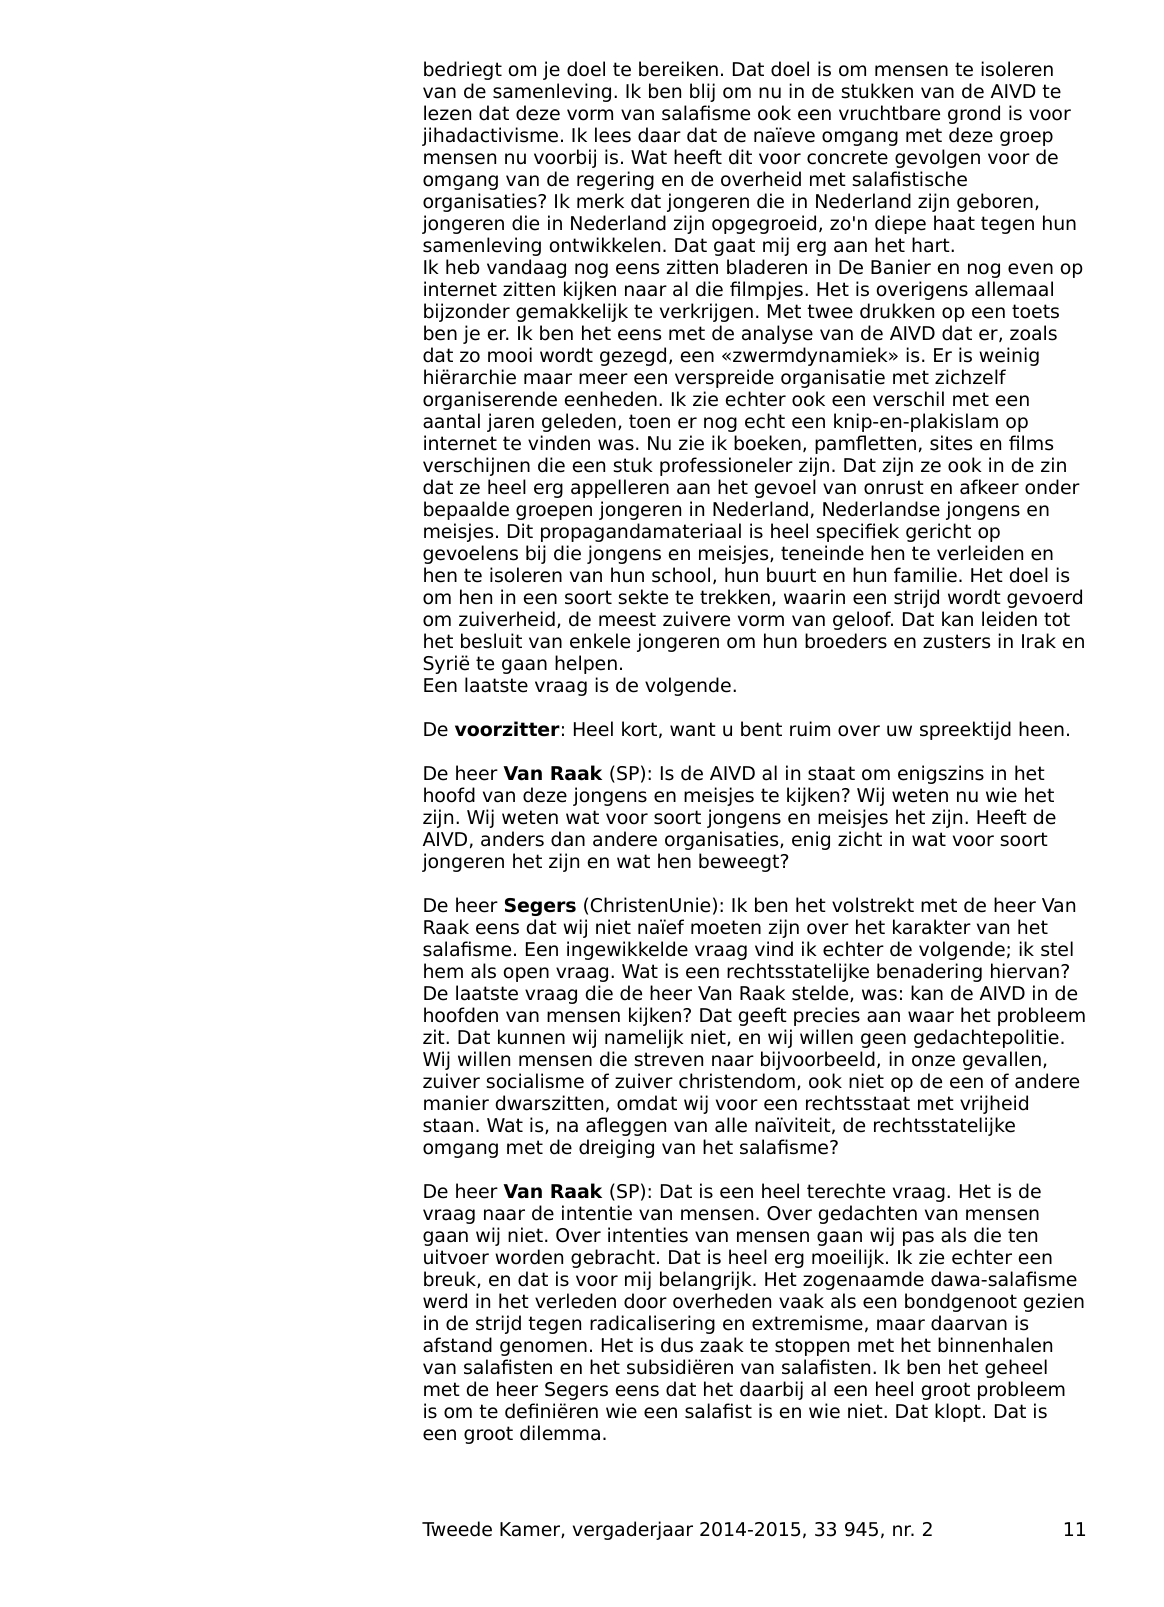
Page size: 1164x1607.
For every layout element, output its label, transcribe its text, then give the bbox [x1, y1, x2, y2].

text bedriegt om je doel te bereiken. Dat doel is om mensen te isoleren van de samenleving. Ik ben blij om nu in de stukken van de AIVD te lezen dat deze vorm van salafisme ook een vruchtbare grond is voor jihadactivisme. Ik lees daar dat de naïeve omgang met deze groep mensen nu voorbij is. Wat heeft dit voor concrete gevolgen voor de omgang van de regering en de overheid met salafistische organisaties? Ik merk dat jongeren die in Nederland zijn geboren, jongeren die in Nederland zijn opgegroeid, zo'n diepe haat tegen hun samenleving ontwikkelen. Dat gaat mij erg aan het hart. [422, 59, 1087, 257]
text De heer Van Raak (SP): Is de AIVD al in staat om enigszins in het hoofd van deze jongens en meisjes te kijken? Wij weten nu wie het zijn. Wij weten wat voor soort jongens en meisjes het zijn. Heeft de AIVD, anders dan andere organisaties, enig zicht in wat voor soort jongeren het zijn en wat hen beweegt? [422, 763, 1087, 873]
text Een laatste vraag is de volgende. [422, 674, 1087, 696]
text Ik heb vandaag nog eens zitten bladeren in De Banier en nog even op internet zitten kijken naar al die filmpjes. Het is overigens allemaal bijzonder gemakkelijk te verkrijgen. Met twee drukken op een toets ben je er. Ik ben het eens met de analyse van de AIVD dat er, zoals dat zo mooi wordt gezegd, een «zwermdynamiek» is. Er is weinig hiërarchie maar meer een verspreide organisatie met zichzelf organiserende eenheden. Ik zie echter ook een verschil met een aantal jaren geleden, toen er nog echt een knip-en-plakislam op internet te vinden was. Nu zie ik boeken, pamfletten, sites en films verschijnen die een stuk professioneler zijn. Dat zijn ze ook in de zin dat ze heel erg appelleren aan het gevoel van onrust en afkeer onder bepaalde groepen jongeren in Nederland, Nederlandse jongens en meisjes. Dit propagandamateriaal is heel specifiek gericht op gevoelens bij die jongens en meisjes, teneinde hen te verleiden en hen te isoleren van hun school, hun buurt en hun familie. Het doel is om hen in een soort sekte te trekken, waarin een strijd wordt gevoerd om zuiverheid, de meest zuivere vorm van geloof. Dat kan leiden tot het besluit van enkele jongeren om hun broeders en zusters in Irak en Syrië te gaan helpen. [422, 257, 1087, 674]
text De heer Segers (ChristenUnie): Ik ben het volstrekt met de heer Van Raak eens dat wij niet naïef moeten zijn over het karakter van het salafisme. Een ingewikkelde vraag vind ik echter de volgende; ik stel hem als open vraag. Wat is een rechtsstatelijke benadering hiervan? De laatste vraag die de heer Van Raak stelde, was: kan de AIVD in de hoofden van mensen kijken? Dat geeft precies aan waar het probleem zit. Dat kunnen wij namelijk niet, en wij willen geen gedachtepolitie. Wij willen mensen die streven naar bijvoorbeeld, in onze gevallen, zuiver socialisme of zuiver christendom, ook niet op de een of andere manier dwarszitten, omdat wij voor een rechtsstaat met vrijheid staan. Wat is, na afleggen van alle naïviteit, de rechtsstatelijke omgang met de dreiging van het salafisme? [422, 895, 1087, 1159]
text De heer Van Raak (SP): Dat is een heel terechte vraag. Het is de vraag naar de intentie van mensen. Over gedachten van mensen gaan wij niet. Over intenties van mensen gaan wij pas als die ten uitvoer worden gebracht. Dat is heel erg moeilijk. Ik zie echter een breuk, en dat is voor mij belangrijk. Het zogenaamde dawa-salafisme werd in het verleden door overheden vaak als een bondgenoot gezien in de strijd tegen radicalisering en extremisme, maar daarvan is afstand genomen. Het is dus zaak te stoppen met het binnenhalen van salafisten en het subsidiëren van salafisten. Ik ben het geheel met de heer Segers eens dat het daarbij al een heel groot probleem is om te definiëren wie een salafist is en wie niet. Dat klopt. Dat is een groot dilemma. [422, 1181, 1087, 1444]
text De voorzitter: Heel kort, want u bent ruim over uw spreektijd heen. [422, 719, 1087, 741]
